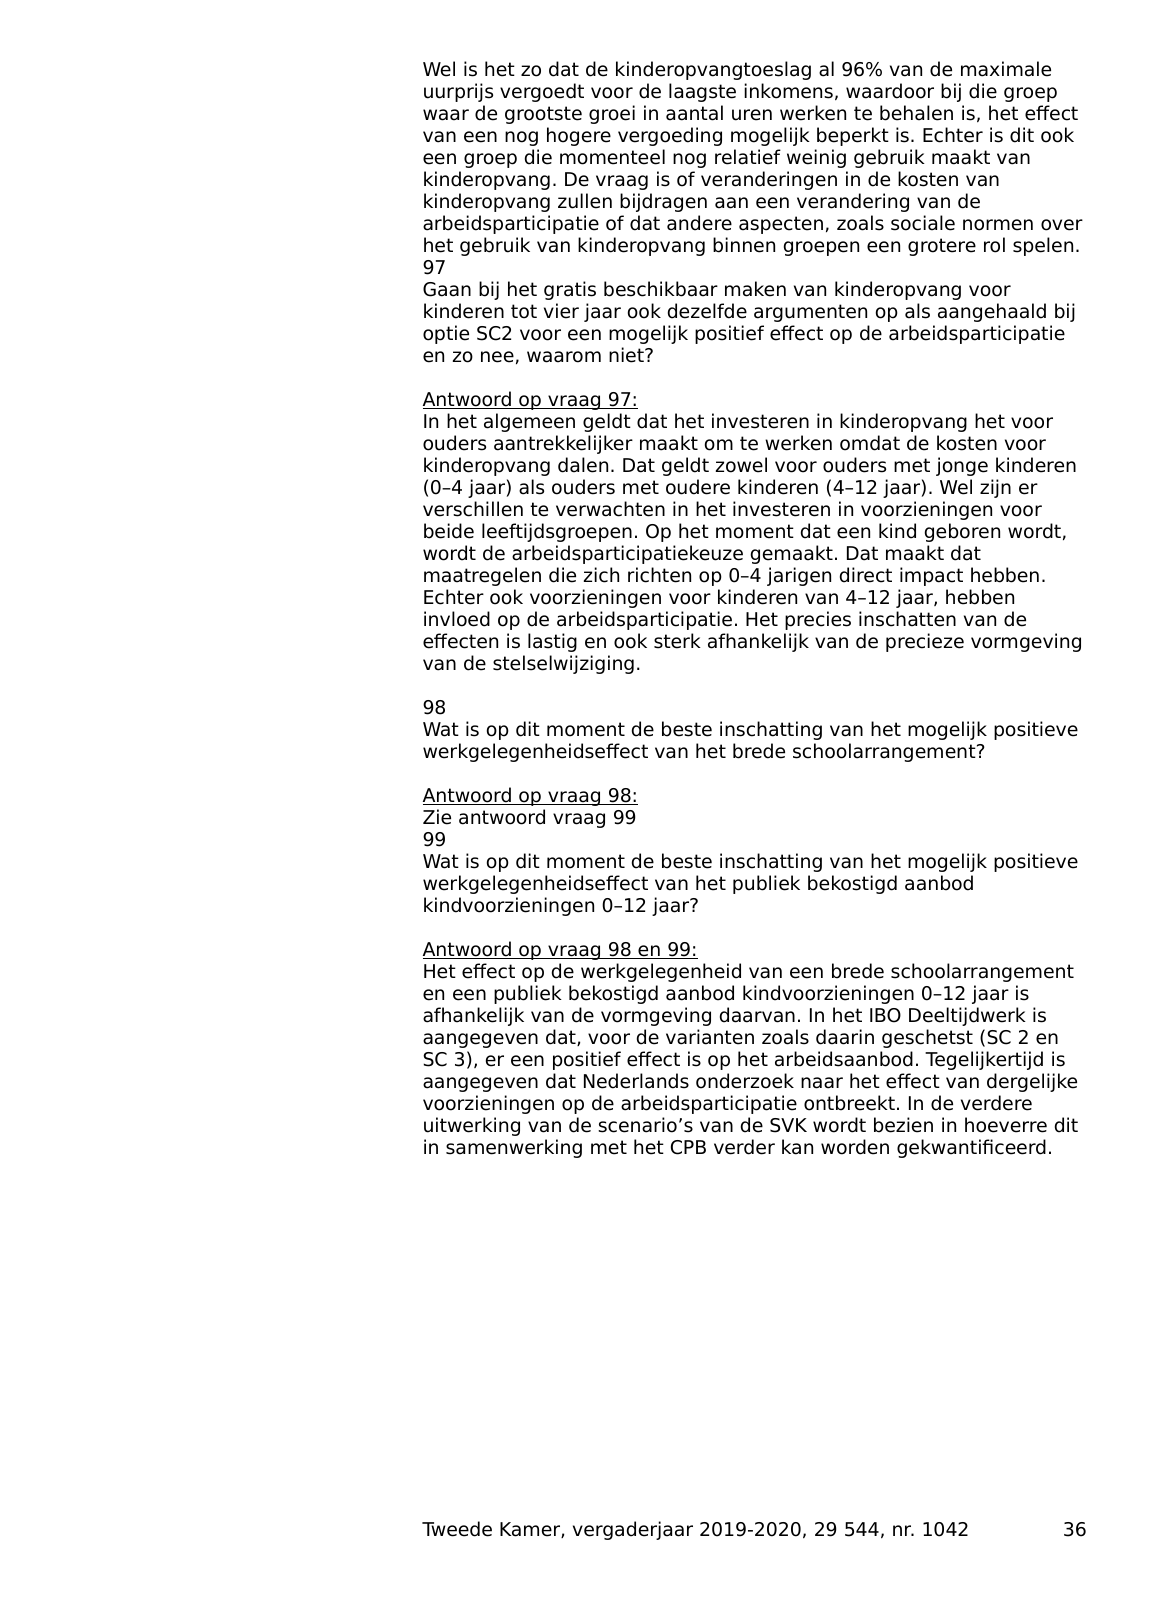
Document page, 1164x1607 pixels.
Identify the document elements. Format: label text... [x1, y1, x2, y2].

text Wat is op dit moment de beste inschatting van het mogelijk positieve werkgelegenheidseffect van het brede schoolarrangement? [422, 719, 1087, 763]
text Wat is op dit moment de beste inschatting van het mogelijk positieve werkgelegenheidseffect van het publiek bekostigd aanbod kindvoorzieningen 0–12 jaar? [422, 851, 1087, 917]
text Antwoord op vraag 98 en 99: [422, 939, 1087, 961]
text Zie antwoord vraag 99 [422, 807, 1087, 829]
text Wel is het zo dat de kinderopvangtoeslag al 96% van de maximale uurprijs vergoedt voor de laagste inkomens, waardoor bij die groep waar de grootste groei in aantal uren werken te behalen is, het effect van een nog hogere vergoeding mogelijk beperkt is. Echter is dit ook een groep die momenteel nog relatief weinig gebruik maakt van kinderopvang. De vraag is of veranderingen in de kosten van kinderopvang zullen bijdragen aan een verandering van de arbeidsparticipatie of dat andere aspecten, zoals sociale normen over het gebruik van kinderopvang binnen groepen een grotere rol spelen. [422, 59, 1087, 257]
text Antwoord op vraag 97: [422, 389, 1087, 411]
text Gaan bij het gratis beschikbaar maken van kinderopvang voor kinderen tot vier jaar ook dezelfde argumenten op als aangehaald bij optie SC2 voor een mogelijk positief effect op de arbeidsparticipatie en zo nee, waarom niet? [422, 279, 1087, 367]
text Het effect op de werkgelegenheid van een brede schoolarrangement en een publiek bekostigd aanbod kindvoorzieningen 0–12 jaar is afhankelijk van de vormgeving daarvan. In het IBO Deeltijdwerk is aangegeven dat, voor de varianten zoals daarin geschetst (SC 2 en SC 3), er een positief effect is op het arbeidsaanbod. Tegelijkertijd is aangegeven dat Nederlands onderzoek naar het effect van dergelijke voorzieningen op de arbeidsparticipatie ontbreekt. In de verdere uitwerking van de scenario’s van de SVK wordt bezien in hoeverre dit in samenwerking met het CPB verder kan worden gekwantificeerd. [422, 961, 1087, 1159]
text 97 [422, 257, 1087, 279]
text Antwoord op vraag 98: [422, 785, 1087, 807]
text In het algemeen geldt dat het investeren in kinderopvang het voor ouders aantrekkelijker maakt om te werken omdat de kosten voor kinderopvang dalen. Dat geldt zowel voor ouders met jonge kinderen (0–4 jaar) als ouders met oudere kinderen (4–12 jaar). Wel zijn er verschillen te verwachten in het investeren in voorzieningen voor beide leeftijdsgroepen. Op het moment dat een kind geboren wordt, wordt de arbeidsparticipatiekeuze gemaakt. Dat maakt dat maatregelen die zich richten op 0–4 jarigen direct impact hebben. Echter ook voorzieningen voor kinderen van 4–12 jaar, hebben invloed op de arbeidsparticipatie. Het precies inschatten van de effecten is lastig en ook sterk afhankelijk van de precieze vormgeving van de stelselwijziging. [422, 411, 1087, 675]
text 99 [422, 829, 1087, 851]
text 98 [422, 697, 1087, 719]
